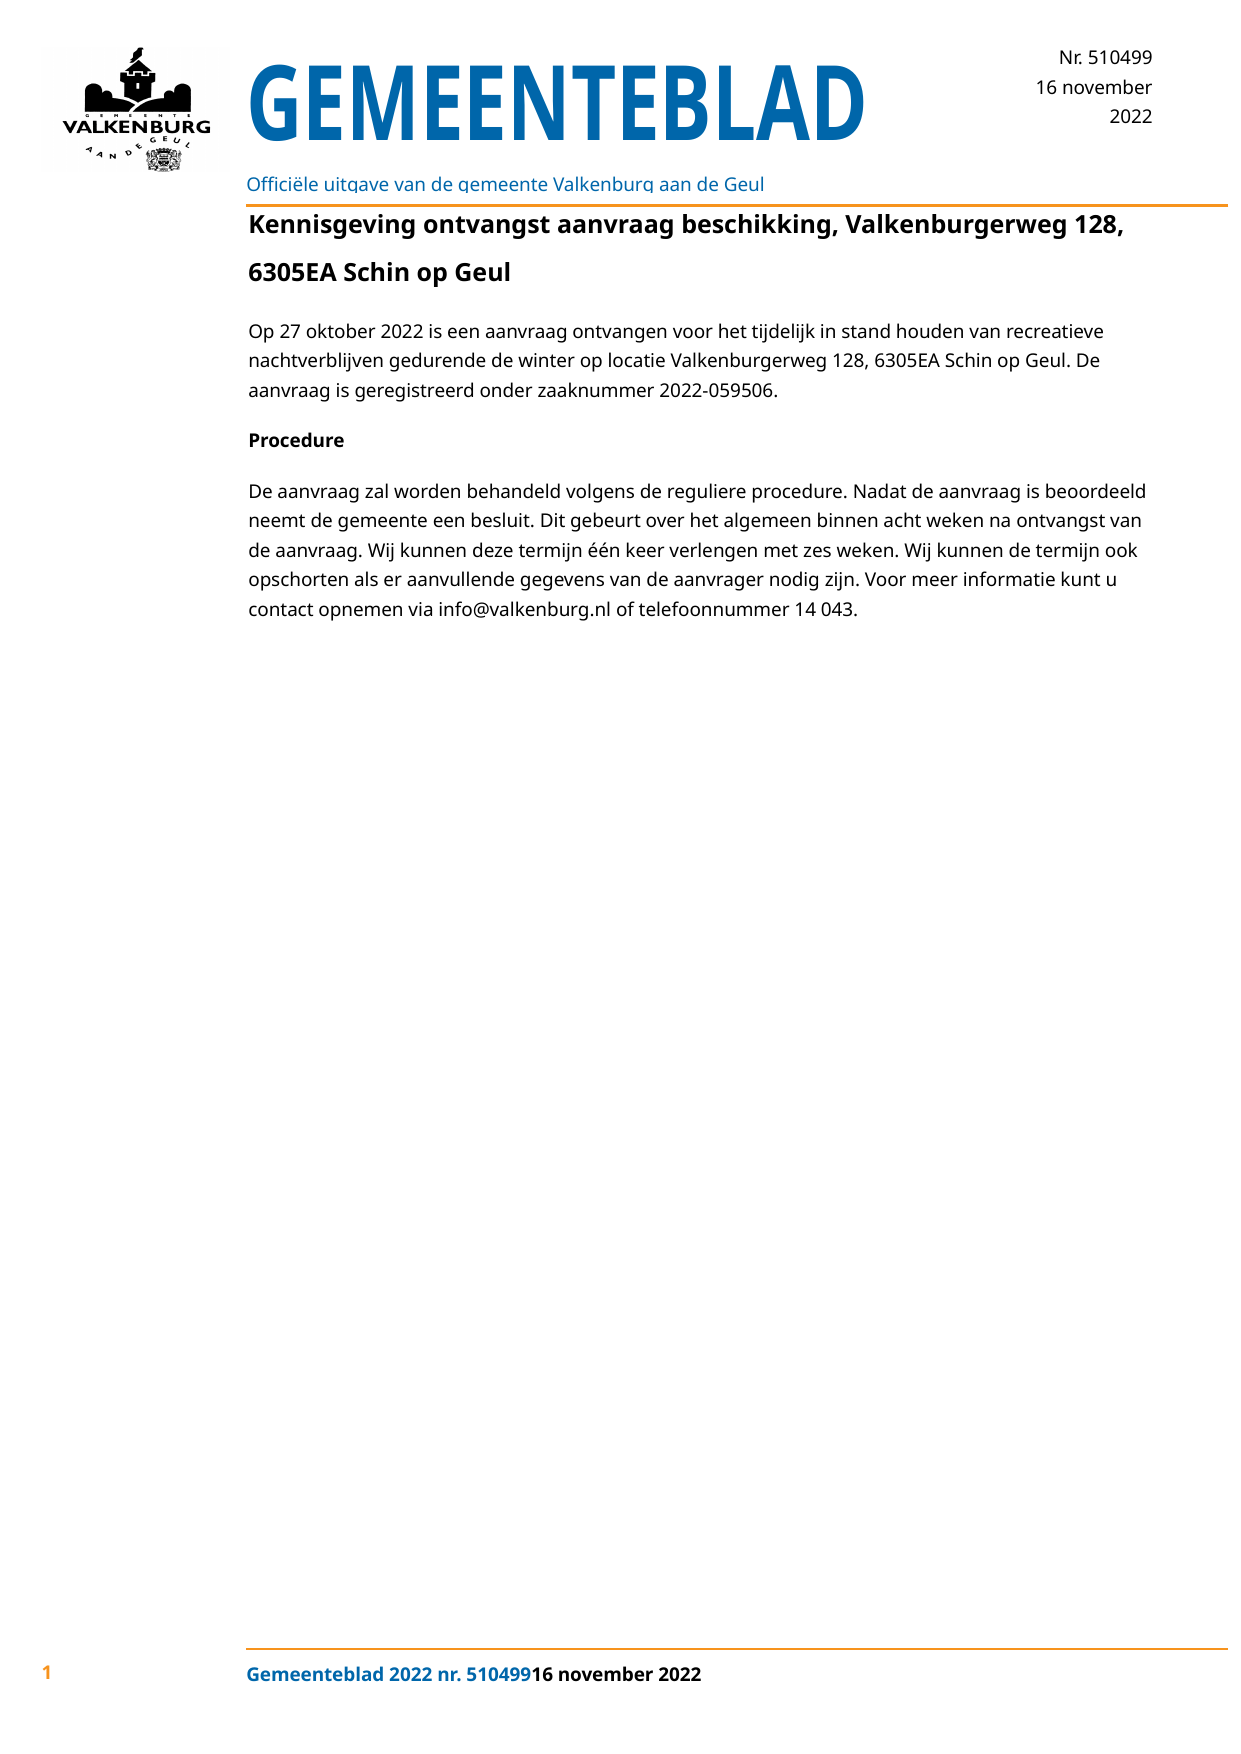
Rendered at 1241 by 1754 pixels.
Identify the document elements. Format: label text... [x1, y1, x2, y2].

text Procedure [248, 427, 1152, 453]
picture [41, 47, 231, 172]
text Op 27 oktober 2022 is een aanvraag ontvangen voor het tijdelijk in stand houden van recreatieve nachtverblijven gedurende de winter op locatie Valkenburgerweg 128, 6305EA Schin op Geul. De aanvraag is geregistreerd onder zaaknummer 2022-059506. [248, 318, 1152, 403]
text De aanvraag zal worden behandeld volgens de reguliere procedure. Nadat de aanvraag is beoordeeld neemt de gemeente een besluit. Dit gebeurt over het algemeen binnen acht weken na ontvangst van de aanvraag. Wij kunnen deze termijn één keer verlengen met zes weken. Wij kunnen de termijn ook opschorten als er aanvullende gegevens van de aanvrager nodig zijn. Voor meer informatie kunt u contact opnemen via info@valkenburg.nl of telefoonnummer 14 043. [248, 478, 1152, 622]
text Kennisgeving ontvangst aanvraag beschikking, Valkenburgerweg 128, 6305EA Schin op Geul [248, 207, 1152, 288]
